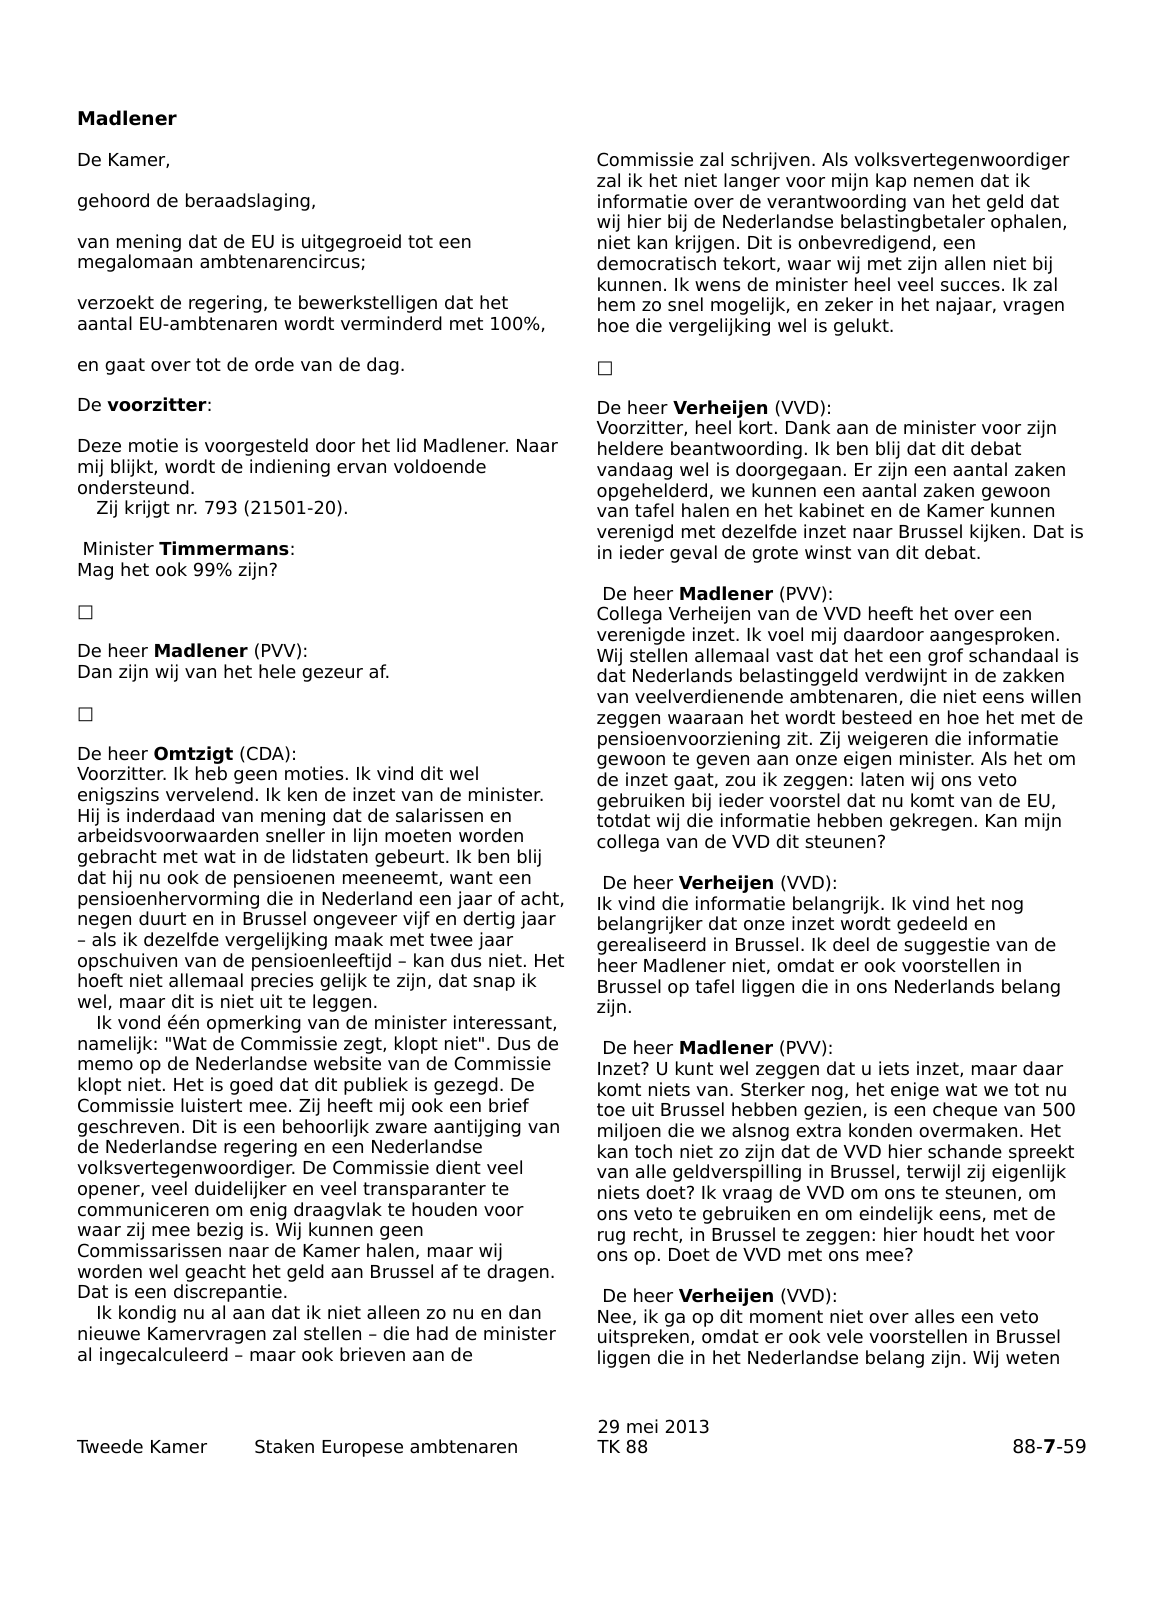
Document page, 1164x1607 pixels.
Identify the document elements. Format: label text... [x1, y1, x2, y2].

text Dan zijn wij van het hele gezeur af. [77, 662, 567, 683]
text De heer Madlener (PVV): [77, 641, 567, 662]
text Collega Verheijen van de VVD heeft het over een verenigde inzet. Ik voel mij daardoor aangesproken. Wij stellen allemaal vast dat het een grof schandaal is dat Nederlands belastinggeld verdwijnt in de zakken van veelverdienende ambtenaren, die niet eens willen zeggen waaraan het wordt besteed en hoe het met de pensioenvoorziening zit. Zij weigeren die informatie gewoon te geven aan onze eigen minister. Als het om de inzet gaat, zou ik zeggen: laten wij ons veto gebruiken bij ieder voorstel dat nu komt van de EU, totdat wij die informatie hebben gekregen. Kan mijn collega van de VVD dit steunen? [596, 604, 1087, 853]
text Voorzitter. Ik heb geen moties. Ik vind dit wel enigszins vervelend. Ik ken de inzet van de minister. Hij is inderdaad van mening dat de salarissen en arbeidsvoorwaarden sneller in lijn moeten worden gebracht met wat in de lidstaten gebeurt. Ik ben blij dat hij nu ook de pensioenen meeneemt, want een pensioenhervorming die in Nederland een jaar of acht, negen duurt en in Brussel ongeveer vijf en dertig jaar – als ik dezelfde vergelijking maak met twee jaar opschuiven van de pensioenleeftijd – kan dus niet. Het hoeft niet allemaal precies gelijk te zijn, dat snap ik wel, maar dit is niet uit te leggen. [77, 764, 567, 1013]
text gehoord de beraadslaging, [77, 191, 567, 212]
text van mening dat de EU is uitgegroeid tot een megalomaan ambtenarencircus; [77, 232, 567, 273]
text De heer Madlener (PVV): [596, 583, 1087, 604]
text Voorzitter, heel kort. Dank aan de minister voor zijn heldere beantwoording. Ik ben blij dat dit debat vandaag wel is doorgegaan. Er zijn een aantal zaken opgehelderd, we kunnen een aantal zaken gewoon van tafel halen en het kabinet en de Kamer kunnen verenigd met dezelfde inzet naar Brussel kijken. Dat is in ieder geval de grote winst van dit debat. [596, 418, 1087, 563]
text De voorzitter: [77, 395, 567, 416]
text De heer Madlener (PVV): [596, 1038, 1087, 1059]
text De heer Verheijen (VVD): [596, 1286, 1087, 1307]
text De heer Verheijen (VVD): [596, 873, 1087, 893]
text De Kamer, [77, 150, 567, 171]
text □ [77, 703, 567, 723]
text en gaat over tot de orde van de dag. [77, 354, 567, 375]
text Ik vind die informatie belangrijk. Ik vind het nog belangrijker dat onze inzet wordt gedeeld en gerealiseerd in Brussel. Ik deel de suggestie van de heer Madlener niet, omdat er ook voorstellen in Brussel op tafel liggen die in ons Nederlands belang zijn. [596, 893, 1087, 1018]
text □ [596, 357, 1087, 377]
text □ [77, 600, 567, 621]
text Mag het ook 99% zijn? [77, 560, 567, 580]
text Deze motie is voorgesteld door het lid Madlener. Naar mij blijkt, wordt de indiening ervan voldoende ondersteund. [77, 436, 567, 498]
text Commissie zal schrijven. Als volksvertegenwoordiger zal ik het niet langer voor mijn kap nemen dat ik informatie over de verantwoording van het geld dat wij hier bij de Nederlandse belastingbetaler ophalen, niet kan krijgen. Dit is onbevredigend, een democratisch tekort, waar wij met zijn allen niet bij kunnen. Ik wens de minister heel veel succes. Ik zal hem zo snel mogelijk, en zeker in het najaar, vragen hoe die vergelijking wel is gelukt. [596, 150, 1087, 337]
text Nee, ik ga op dit moment niet over alles een veto uitspreken, omdat er ook vele voorstellen in Brussel liggen die in het Nederlandse belang zijn. Wij weten [596, 1307, 1087, 1369]
text Ik vond één opmerking van de minister interessant, namelijk: "Wat de Commissie zegt, klopt niet". Dus de memo op de Nederlandse website van de Commissie klopt niet. Het is goed dat dit publiek is gezegd. De Commissie luistert mee. Zij heeft mij ook een brief geschreven. Dit is een behoorlijk zware aantijging van de Nederlandse regering en een Nederlandse volksvertegenwoordiger. De Commissie dient veel opener, veel duidelijker en veel transparanter te communiceren om enig draagvlak te houden voor waar zij mee bezig is. Wij kunnen geen Commissarissen naar de Kamer halen, maar wij worden wel geacht het geld aan Brussel af te dragen. Dat is een discrepantie. [77, 1013, 567, 1303]
text Minister Timmermans: [77, 539, 567, 560]
text Inzet? U kunt wel zeggen dat u iets inzet, maar daar komt niets van. Sterker nog, het enige wat we tot nu toe uit Brussel hebben gezien, is een cheque van 500 miljoen die we alsnog extra konden overmaken. Het kan toch niet zo zijn dat de VVD hier schande spreekt van alle geldverspilling in Brussel, terwijl zij eigenlijk niets doet? Ik vraag de VVD om ons te steunen, om ons veto te gebruiken en om eindelijk eens, met de rug recht, in Brussel te zeggen: hier houdt het voor ons op. Doet de VVD met ons mee? [596, 1059, 1087, 1266]
text Zij krijgt nr. 793 (21501-20). [77, 498, 567, 519]
text De heer Omtzigt (CDA): [77, 743, 567, 764]
text verzoekt de regering, te bewerkstelligen dat het aantal EU-ambtenaren wordt verminderd met 100%, [77, 293, 567, 334]
text De heer Verheijen (VVD): [596, 397, 1087, 418]
text Ik kondig nu al aan dat ik niet alleen zo nu en dan nieuwe Kamervragen zal stellen – die had de minister al ingecalculeerd – maar ook brieven aan de [77, 1303, 567, 1365]
